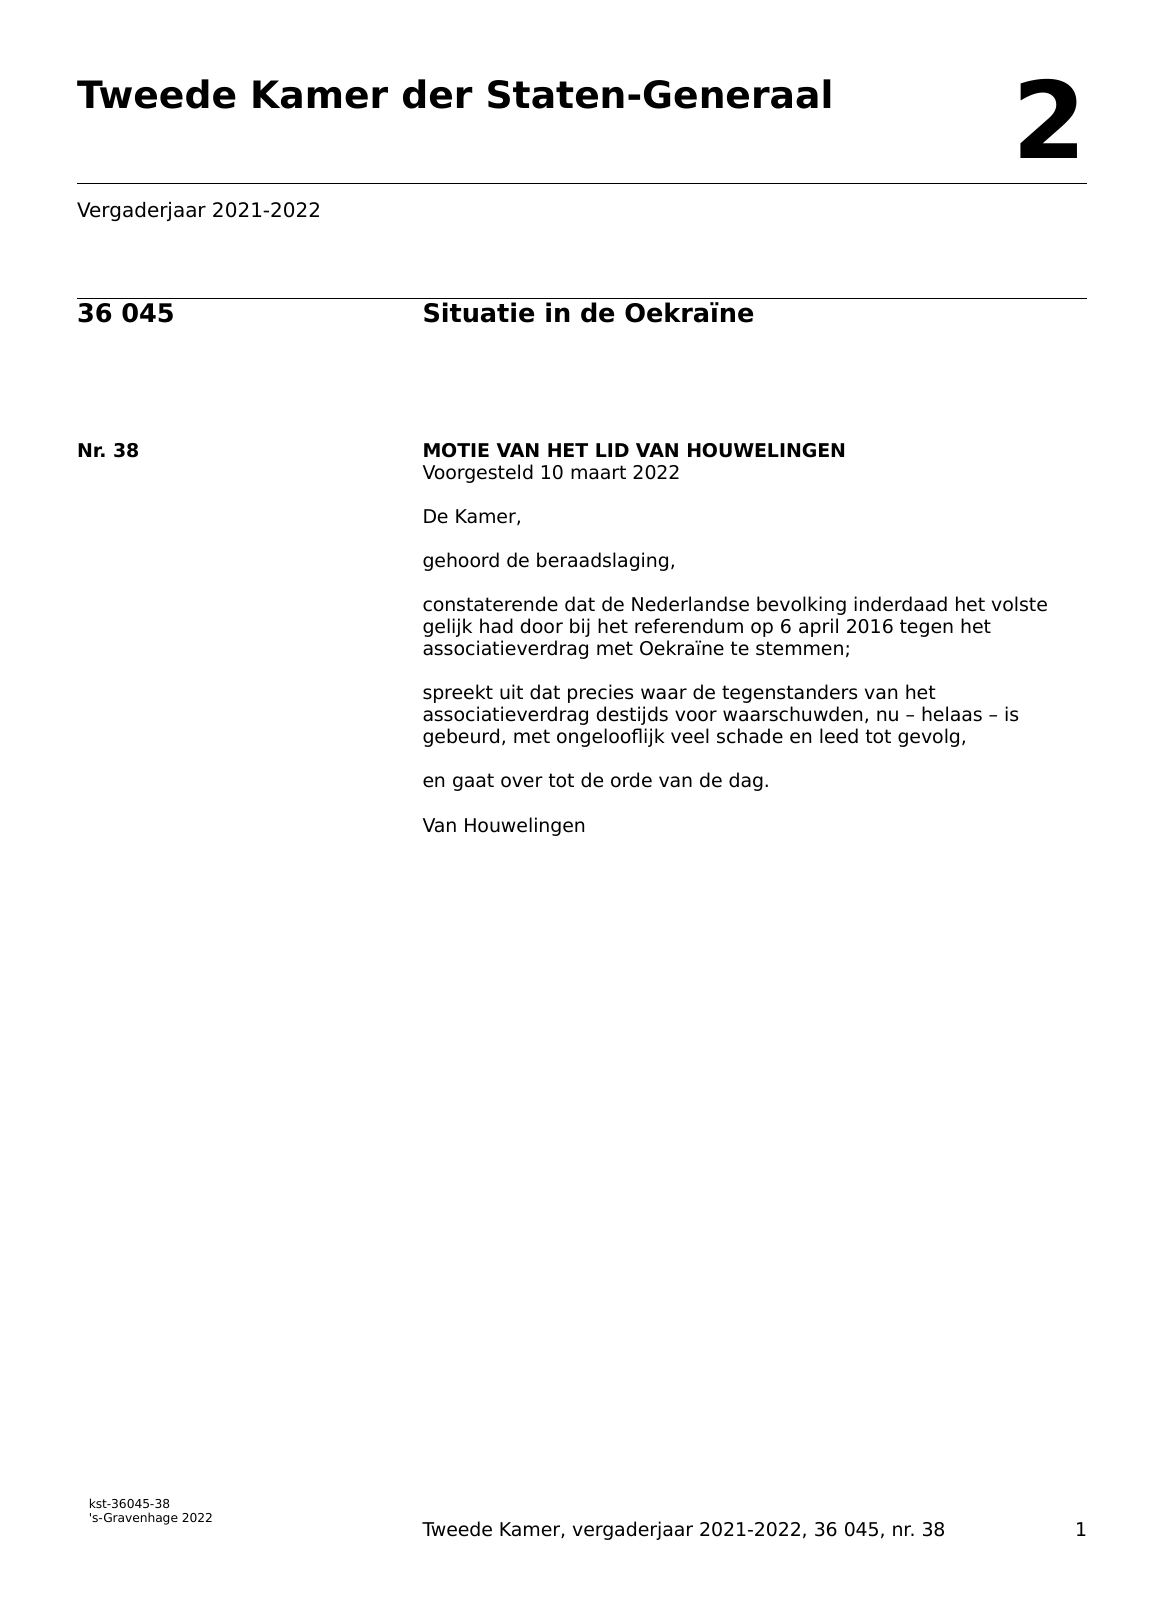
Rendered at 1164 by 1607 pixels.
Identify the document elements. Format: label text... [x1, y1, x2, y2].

subtitle 36 045 Situatie in de Oekraïne [77, 299, 1087, 329]
subtitle Nr. 38 MOTIE VAN HET LID VAN HOUWELINGEN [77, 440, 1087, 462]
text Voorgesteld 10 maart 2022 [422, 462, 1087, 484]
text en gaat over tot de orde van de dag. [422, 770, 1087, 792]
table_header 2 [886, 59, 1087, 183]
text kst-36045-38 [88, 1497, 323, 1511]
table_cell Vergaderjaar 2021-2022 [77, 184, 1087, 298]
text 's-Gravenhage 2022 [88, 1511, 323, 1525]
text spreekt uit dat precies waar de tegenstanders van het associatieverdrag destijds voor waarschuwden, nu – helaas – is gebeurd, met ongelooflijk veel schade en leed tot gevolg, [422, 682, 1087, 748]
text De Kamer, [422, 506, 1087, 528]
text Van Houwelingen [422, 814, 1087, 837]
table_header Tweede Kamer der Staten-Generaal [77, 59, 886, 183]
text gehoord de beraadslaging, [422, 550, 1087, 572]
text constaterende dat de Nederlandse bevolking inderdaad het volste gelijk had door bij het referendum op 6 april 2016 tegen het associatieverdrag met Oekraïne te stemmen; [422, 594, 1087, 660]
